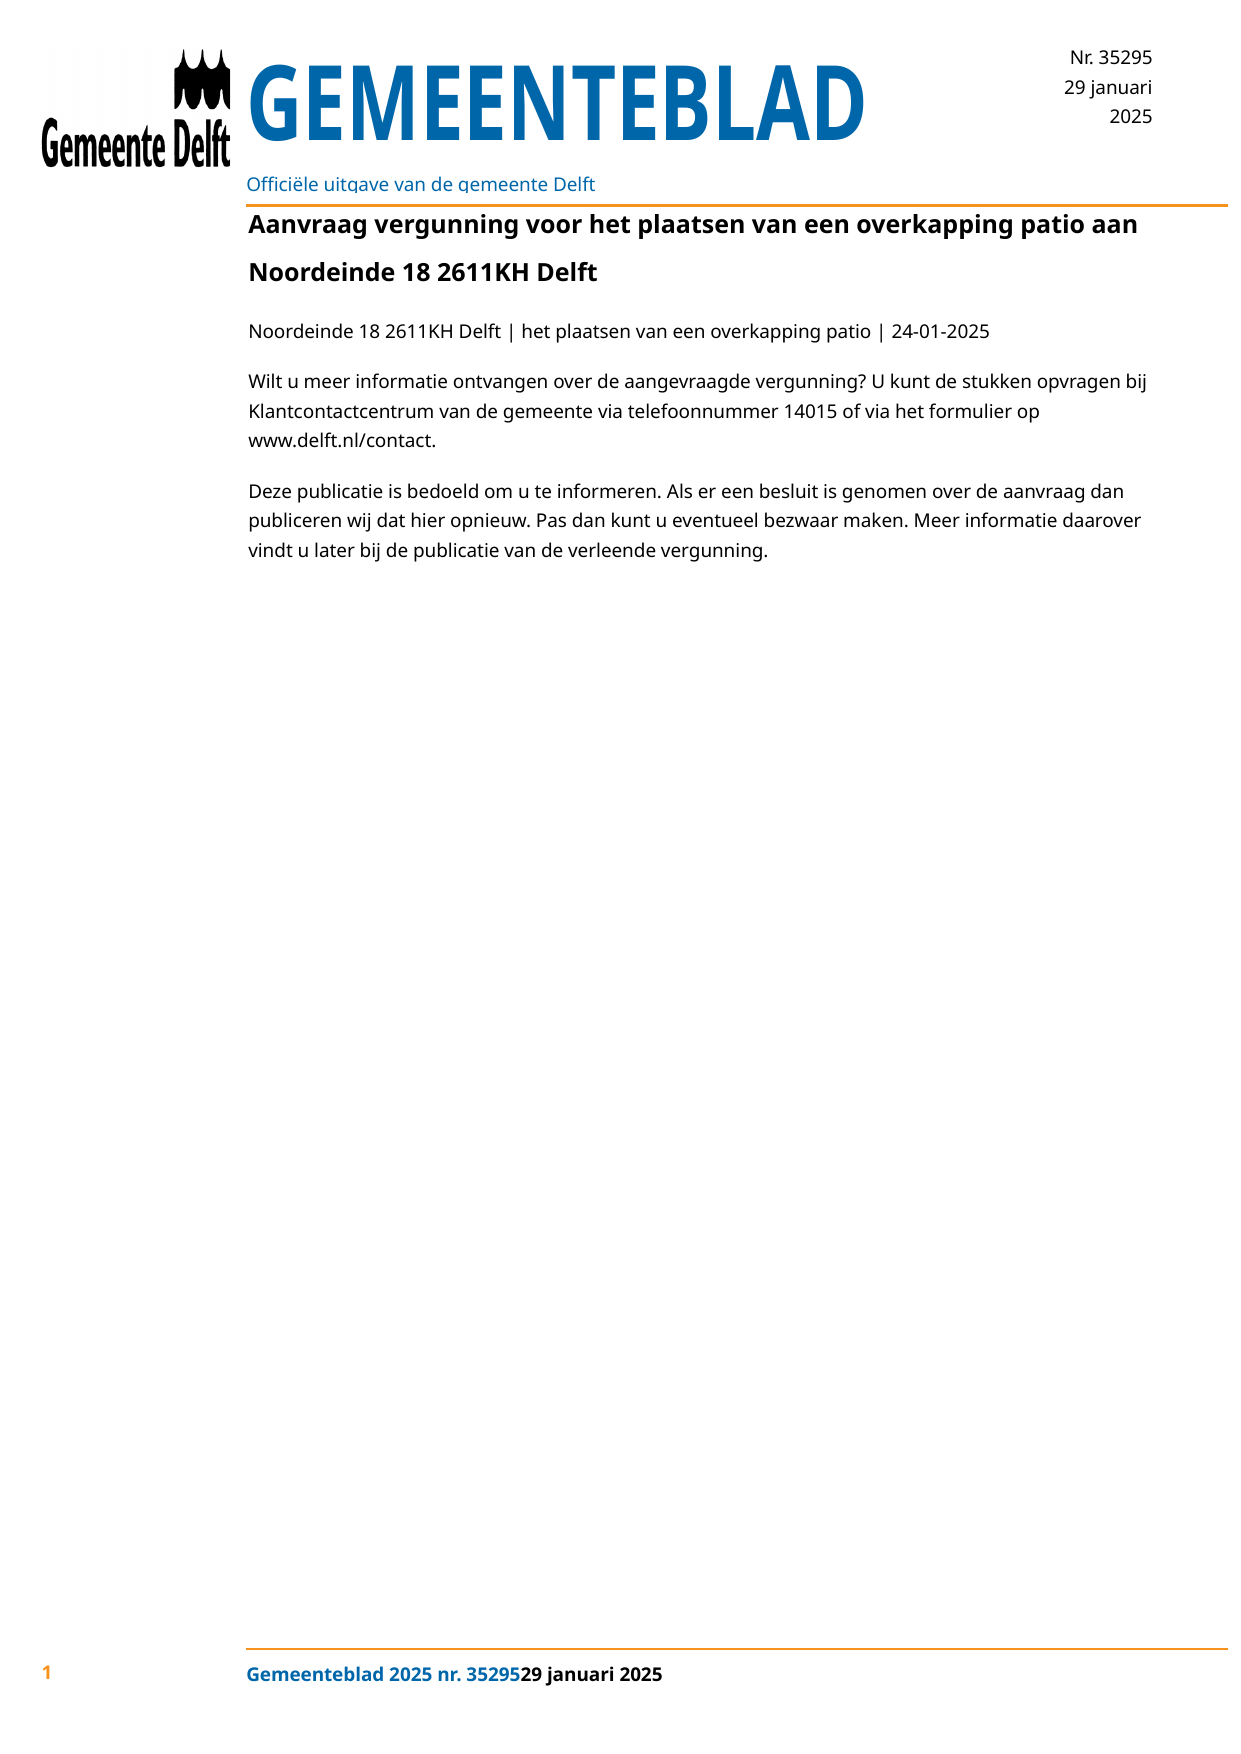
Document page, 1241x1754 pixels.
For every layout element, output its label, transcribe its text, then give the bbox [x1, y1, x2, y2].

text Deze publicatie is bedoeld om u te informeren. Als er een besluit is genomen over de aanvraag dan publiceren wij dat hier opnieuw. Pas dan kunt u eventueel bezwaar maken. Meer informatie daarover vindt u later bij de publicatie van de verleende vergunning. [248, 478, 1152, 563]
text Wilt u meer informatie ontvangen over de aangevraagde vergunning? U kunt de stukken opvragen bij Klantcontactcentrum van de gemeente via telefoonnummer 14015 of via het formulier op www.delft.nl/contact. [248, 368, 1152, 453]
picture [41, 47, 231, 172]
text Aanvraag vergunning voor het plaatsen van een overkapping patio aan Noordeinde 18 2611KH Delft [248, 207, 1152, 288]
text Noordeinde 18 2611KH Delft | het plaatsen van een overkapping patio | 24-01-2025 [248, 318, 1152, 344]
